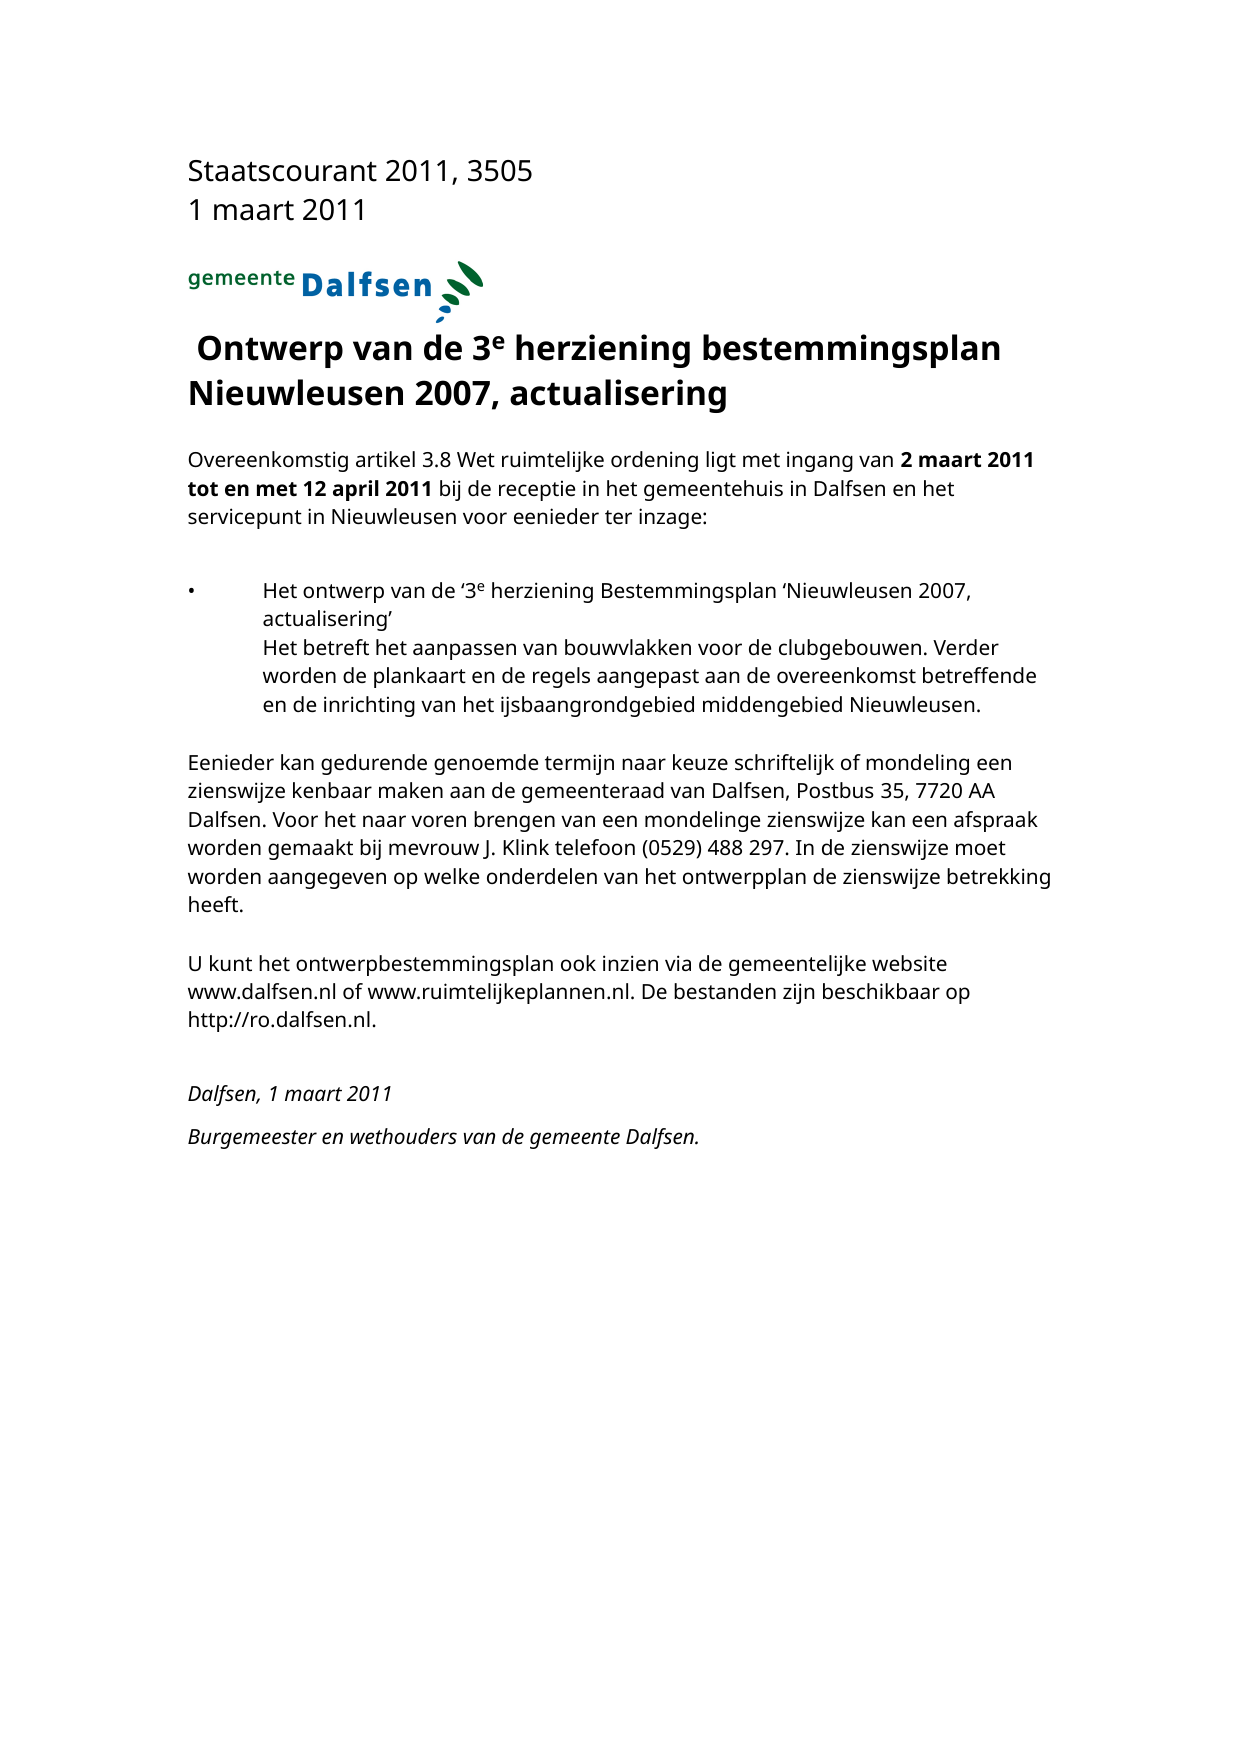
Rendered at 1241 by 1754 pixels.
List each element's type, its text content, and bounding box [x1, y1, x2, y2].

text Burgemeester en wethouders van de gemeente Dalfsen. [187, 1122, 1053, 1151]
list Het ontwerp van de ‘3e herziening Bestemmingsplan ‘Nieuwleusen 2007, actualisering’ [187, 576, 1053, 633]
text Eenieder kan gedurende genoemde termijn naar keuze schriftelijk of mondeling een zienswijze kenbaar maken aan de gemeenteraad van Dalfsen, Postbus 35, 7720 AA Dalfsen. Voor het naar voren brengen van een mondelinge zienswijze kan een afspraak worden gemaakt bij mevrouw J. Klink telefoon (0529) 488 297. In de zienswijze moet worden aangegeven op welke onderdelen van het ontwerpplan de zienswijze betrekking heeft. [187, 748, 1053, 919]
text Staatscourant 2011, 3505 [187, 150, 1053, 190]
text U kunt het ontwerpbestemmingsplan ook inzien via de gemeentelijke website www.dalfsen.nl of www.ruimtelijkeplannen.nl. De bestanden zijn beschikbaar op http://ro.dalfsen.nl. [187, 949, 1053, 1034]
subtitle Ontwerp van de 3e herziening bestemmingsplan Nieuwleusen 2007, actualisering [187, 271, 1053, 416]
picture [187, 258, 484, 325]
list Het betreft het aanpassen van bouwvlakken voor de clubgebouwen. Verder worden de plankaart en de regels aangepast aan de overeenkomst betreffende en de inrichting van het ijsbaangrondgebied middengebied Nieuwleusen. [187, 633, 1053, 718]
text Dalfsen, 1 maart 2011 [187, 1079, 1053, 1107]
text Overeenkomstig artikel 3.8 Wet ruimtelijke ordening ligt met ingang van 2 maart 2011 tot en met 12 april 2011 bij de receptie in het gemeentehuis in Dalfsen en het servicepunt in Nieuwleusen voor eenieder ter inzage: [187, 446, 1053, 531]
text 1 maart 2011 [187, 190, 1053, 229]
